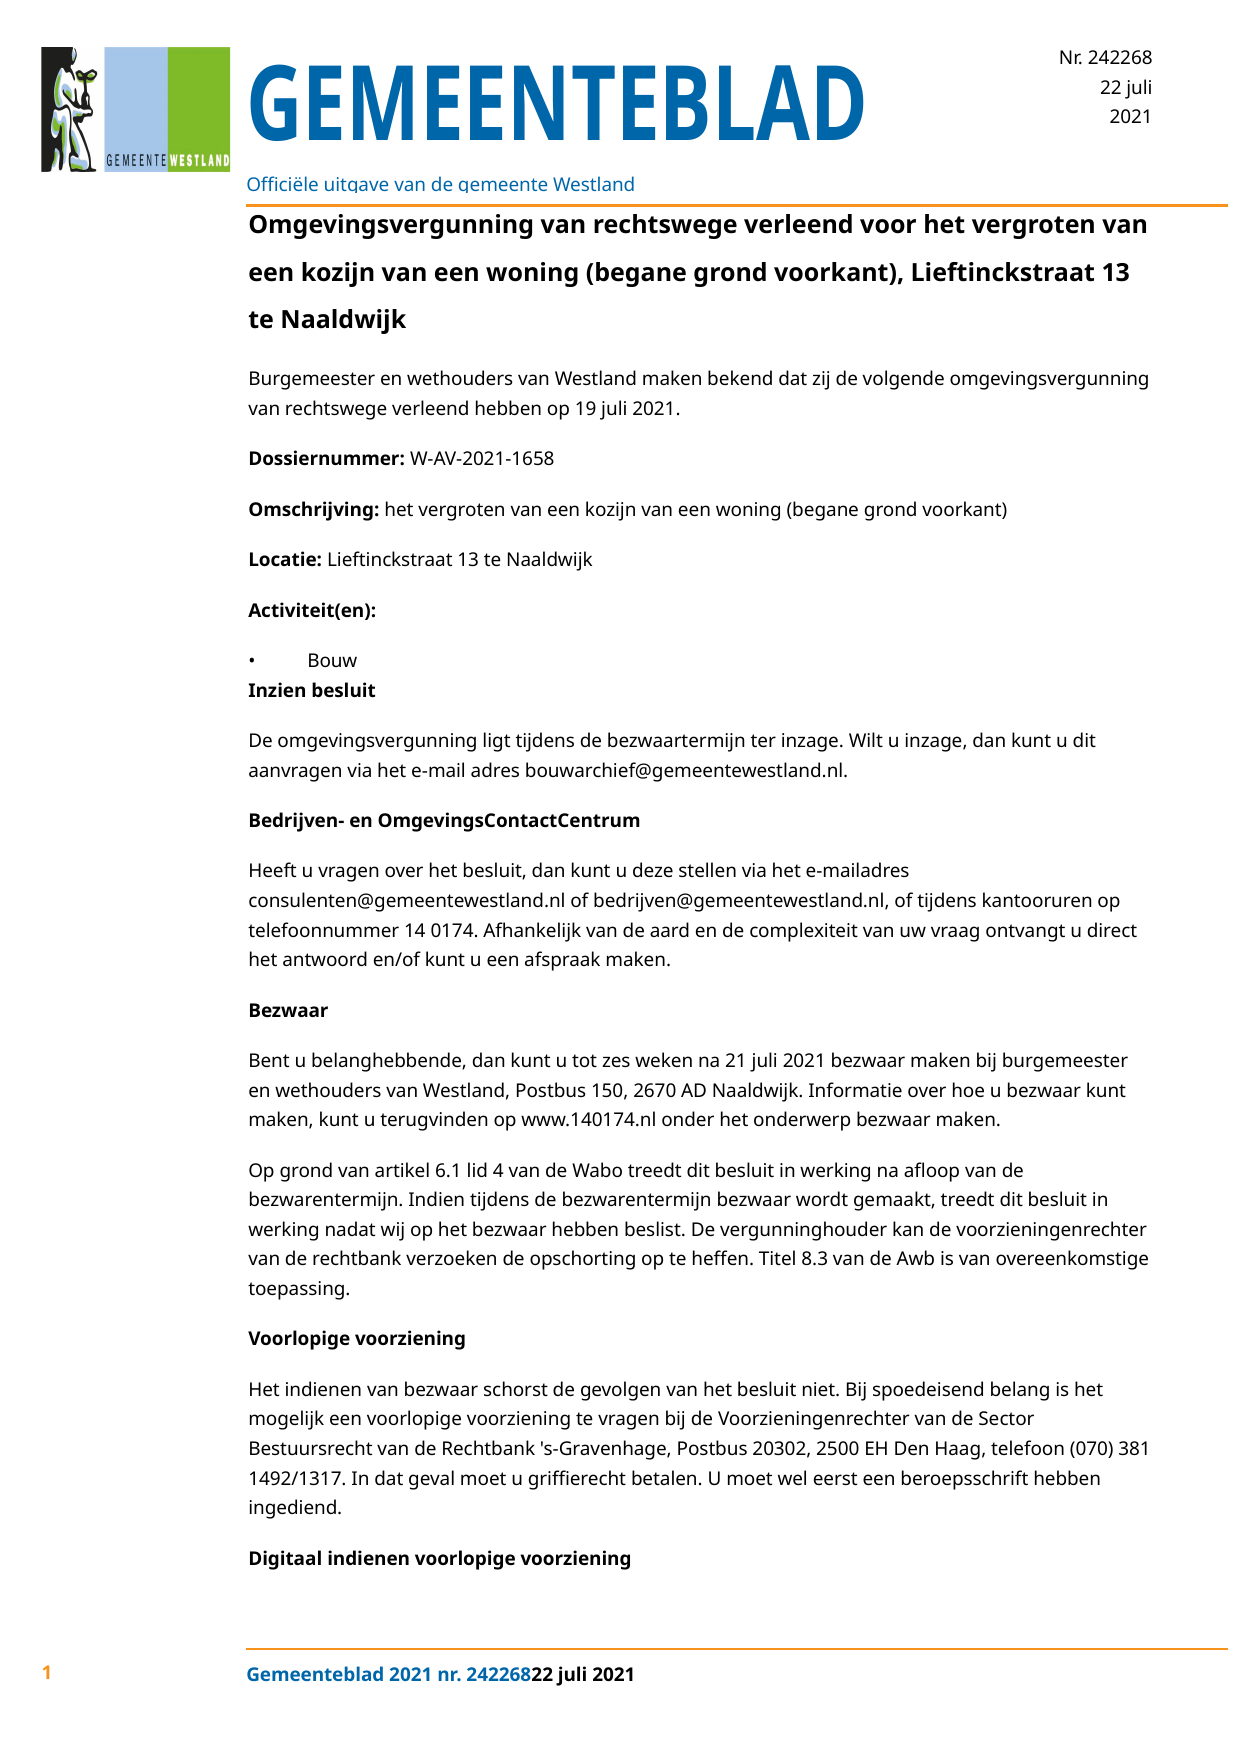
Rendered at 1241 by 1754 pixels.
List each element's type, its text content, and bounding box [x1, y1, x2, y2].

text De omgevingsvergunning ligt tijdens de bezwaartermijn ter inzage. Wilt u inzage, dan kunt u dit aanvragen via het e-mail adres bouwarchief@gemeentewestland.nl. [248, 727, 1152, 782]
text Heeft u vragen over het besluit, dan kunt u deze stellen via het e-mailadres consulenten@gemeentewestland.nl of bedrijven@gemeentewestland.nl, of tijdens kantooruren op telefoonnummer 14 0174. Afhankelijk van de aard en de complexiteit van uw vraag ontvangt u direct het antwoord en/of kunt u een afspraak maken. [248, 858, 1152, 972]
text Bezwaar [248, 997, 1152, 1022]
text Inzien besluit [248, 677, 1152, 702]
text Activiteit(en): [248, 597, 1152, 622]
text Burgemeester en wethouders van Westland maken bekend dat zij de volgende omgevingsvergunning van rechtswege verleend hebben op 19 juli 2021. [248, 366, 1152, 421]
text Dossiernummer: W-AV-2021-1658 [248, 446, 1152, 471]
text Bent u belanghebbende, dan kunt u tot zes weken na 21 juli 2021 bezwaar maken bij burgemeester en wethouders van Westland, Postbus 150, 2670 AD Naaldwijk. Informatie over hoe u bezwaar kunt maken, kunt u terugvinden op www.140174.nl onder het onderwerp bezwaar maken. [248, 1047, 1152, 1132]
text Het indienen van bezwaar schorst de gevolgen van het besluit niet. Bij spoedeisend belang is het mogelijk een voorlopige voorziening te vragen bij de Voorzieningenrechter van de Sector Bestuursrecht van de Rechtbank 's-Gravenhage, Postbus 20302, 2500 EH Den Haag, telefoon (070) 381 1492/1317. In dat geval moet u griffierecht betalen. U moet wel eerst een beroepsschrift hebben ingediend. [248, 1376, 1152, 1520]
text Voorlopige voorziening [248, 1326, 1152, 1351]
text Omschrijving: het vergroten van een kozijn van een woning (begane grond voorkant) [248, 496, 1152, 522]
picture [41, 47, 231, 172]
text Bedrijven- en OmgevingsContactCentrum [248, 807, 1152, 833]
text Omgevingsvergunning van rechtswege verleend voor het vergroten van een kozijn van een woning (begane grond voorkant), Lieftinckstraat 13 te Naaldwijk [248, 207, 1152, 336]
text Digitaal indienen voorlopige voorziening [248, 1545, 1152, 1570]
list Bouw [248, 647, 1152, 673]
text Op grond van artikel 6.1 lid 4 van de Wabo treedt dit besluit in werking na afloop van de bezwarentermijn. Indien tijdens de bezwarentermijn bezwaar wordt gemaakt, treedt dit besluit in werking nadat wij op het bezwaar hebben beslist. De vergunninghouder kan de voorzieningenrechter van de rechtbank verzoeken de opschorting op te heffen. Titel 8.3 van de Awb is van overeenkomstige toepassing. [248, 1157, 1152, 1301]
text Locatie: Lieftinckstraat 13 te Naaldwijk [248, 546, 1152, 572]
